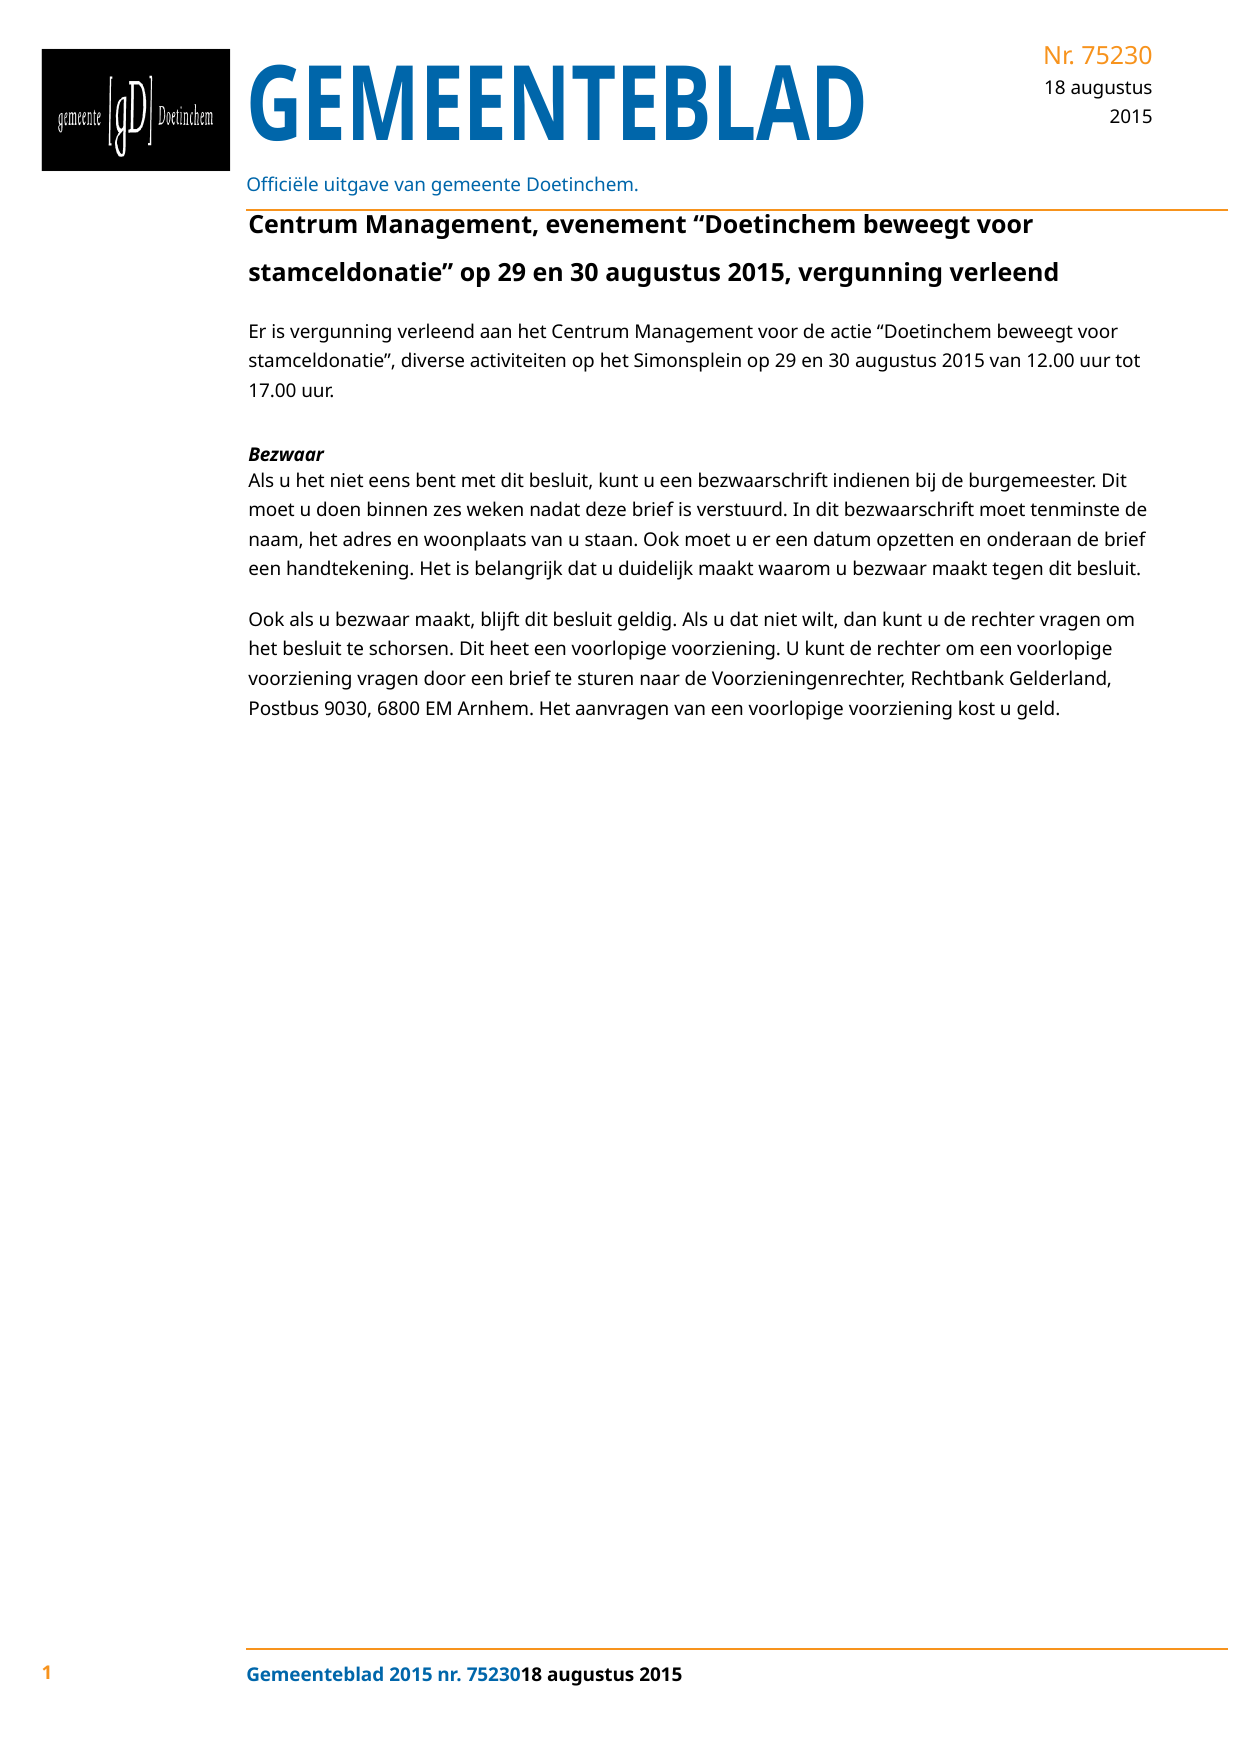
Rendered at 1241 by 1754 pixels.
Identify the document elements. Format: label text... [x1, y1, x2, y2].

text Als u het niet eens bent met dit besluit, kunt u een bezwaarschrift indienen bij de burgemeester. Dit moet u doen binnen zes weken nadat deze brief is verstuurd. In dit bezwaarschrift moet tenminste de naam, het adres en woonplaats van u staan. Ook moet u er een datum opzetten en onderaan de brief een handtekening. Het is belangrijk dat u duidelijk maakt waarom u bezwaar maakt tegen dit besluit. [248, 467, 1152, 581]
text Bezwaar [248, 441, 1152, 467]
text Ook als u bezwaar maakt, blijft dit besluit geldig. Als u dat niet wilt, dan kunt u de rechter vragen om het besluit te schorsen. Dit heet een voorlopige voorziening. U kunt de rechter om een voorlopige voorziening vragen door een brief te sturen naar de Voorzieningenrechter, Rechtbank Gelderland, Postbus 9030, 6800 EM Arnhem. Het aanvragen van een voorlopige voorziening kost u geld. [248, 606, 1152, 720]
picture [41, 47, 231, 172]
text Centrum Management, evenement “Doetinchem beweegt voor stamceldonatie” op 29 en 30 augustus 2015, vergunning verleend [248, 211, 1152, 288]
text Er is vergunning verleend aan het Centrum Management voor de actie “Doetinchem beweegt voor stamceldonatie”, diverse activiteiten op het Simonsplein op 29 en 30 augustus 2015 van 12.00 uur tot 17.00 uur. [248, 318, 1152, 403]
